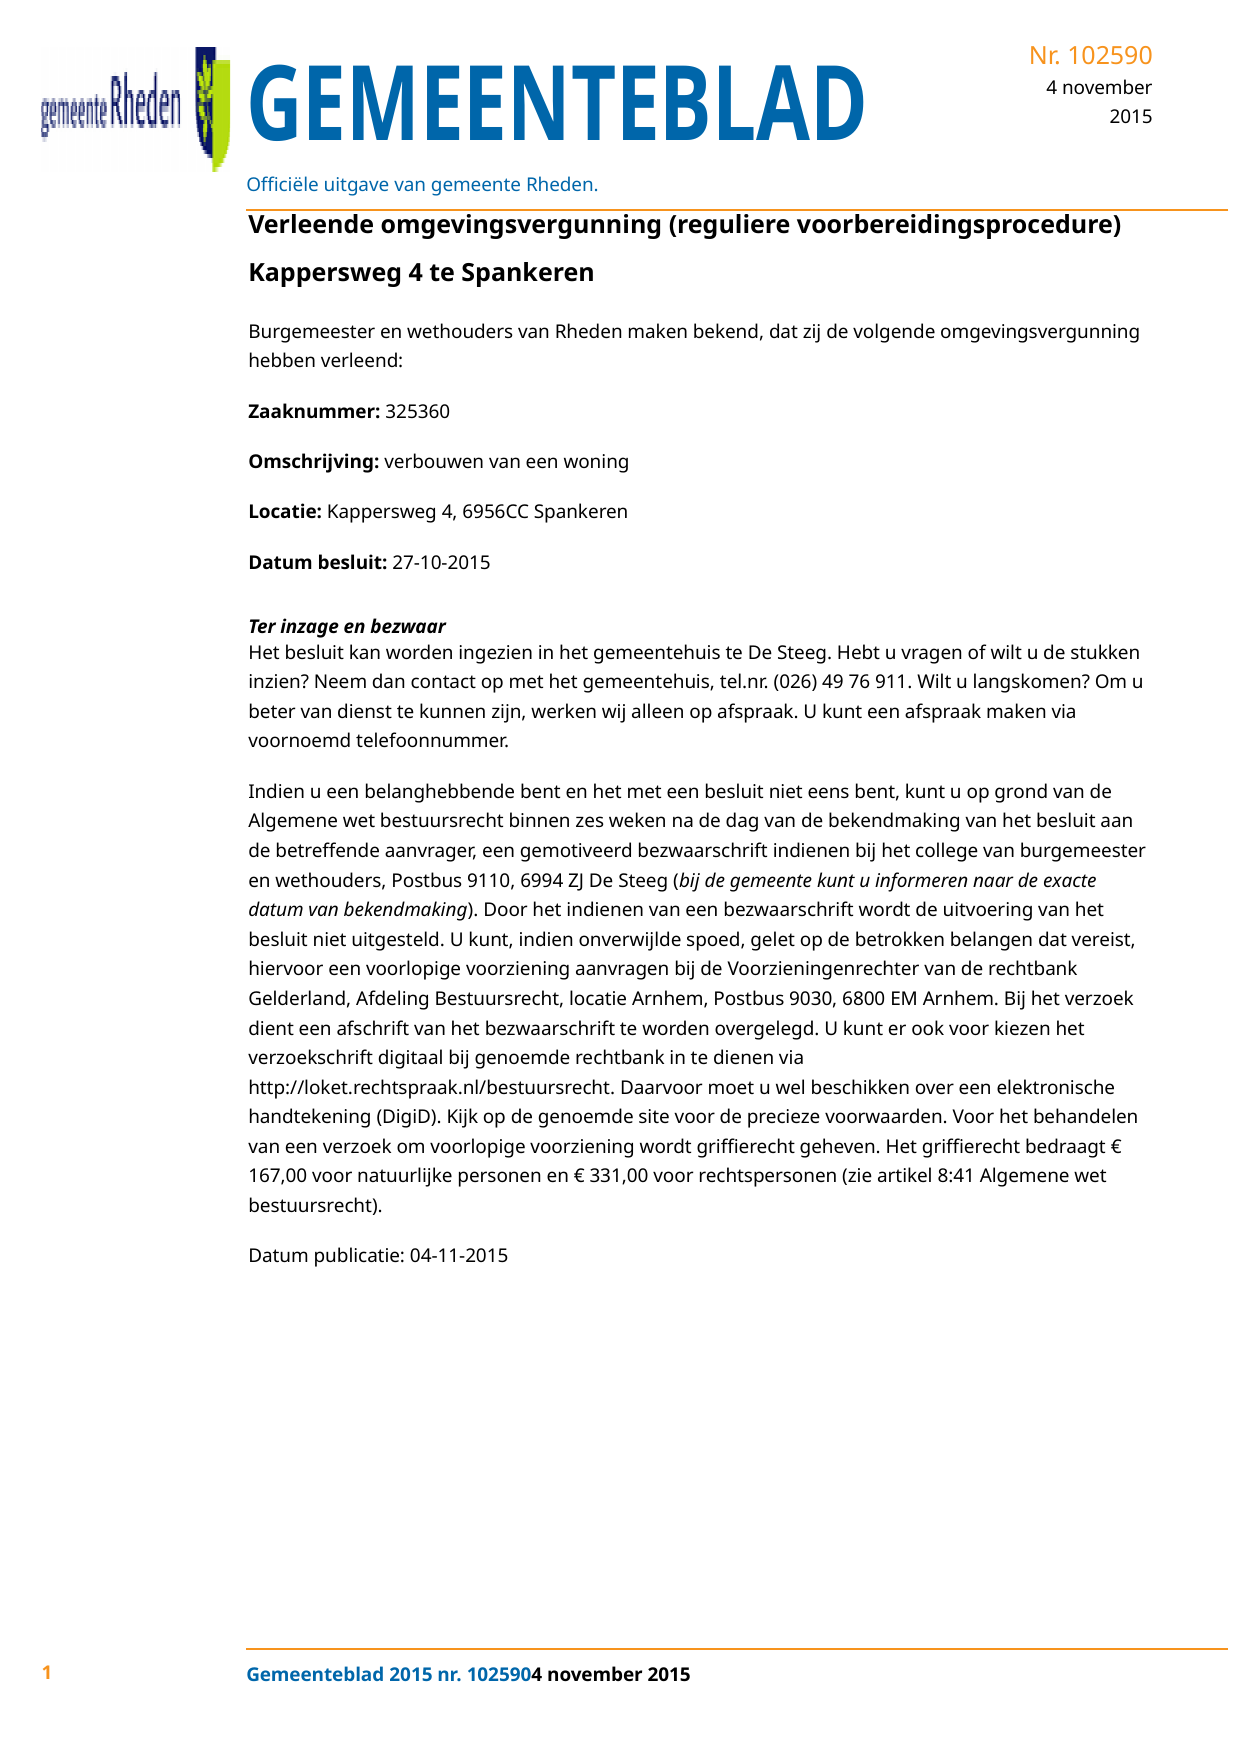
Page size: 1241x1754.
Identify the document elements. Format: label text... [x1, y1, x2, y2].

text Verleende omgevingsvergunning (reguliere voorbereidingsprocedure) Kappersweg 4 te Spankeren [248, 211, 1152, 288]
text Zaaknummer: 325360 [248, 398, 1152, 424]
picture [41, 47, 231, 172]
text Omschrijving: verbouwen van een woning [248, 448, 1152, 474]
text Indien u een belanghebbende bent en het met een besluit niet eens bent, kunt u op grond van de Algemene wet bestuursrecht binnen zes weken na de dag van de bekendmaking van het besluit aan de betreffende aanvrager, een gemotiveerd bezwaarschrift indienen bij het college van burgemeester en wethouders, Postbus 9110, 6994 ZJ De Steeg (bij de gemeente kunt u informeren naar de exacte datum van bekendmaking). Door het indienen van een bezwaarschrift wordt de uitvoering van het besluit niet uitgesteld. U kunt, indien onverwijlde spoed, gelet op de betrokken belangen dat vereist, hiervoor een voorlopige voorziening aanvragen bij de Voorzieningenrechter van de rechtbank Gelderland, Afdeling Bestuursrecht, locatie Arnhem, Postbus 9030, 6800 EM Arnhem. Bij het verzoek dient een afschrift van het bezwaarschrift te worden overgelegd. U kunt er ook voor kiezen het verzoekschrift digitaal bij genoemde rechtbank in te dienen via http://loket.rechtspraak.nl/bestuursrecht. Daarvoor moet u wel beschikken over een elektronische handtekening (DigiD). Kijk op de genoemde site voor de precieze voorwaarden. Voor het behandelen van een verzoek om voorlopige voorziening wordt griffierecht geheven. Het griffierecht bedraagt € 167,00 voor natuurlijke personen en € 331,00 voor rechtspersonen (zie artikel 8:41 Algemene wet bestuursrecht). [248, 778, 1152, 1218]
text Burgemeester en wethouders van Rheden maken bekend, dat zij de volgende omgevingsvergunning hebben verleend: [248, 318, 1152, 373]
text Datum publicatie: 04-11-2015 [248, 1243, 1152, 1268]
text Ter inzage en bezwaar [248, 613, 1152, 639]
text Datum besluit: 27-10-2015 [248, 549, 1152, 575]
text Locatie: Kappersweg 4, 6956CC Spankeren [248, 499, 1152, 524]
text Het besluit kan worden ingezien in het gemeentehuis te De Steeg. Hebt u vragen of wilt u de stukken inzien? Neem dan contact op met het gemeentehuis, tel.nr. (026) 49 76 911. Wilt u langskomen? Om u beter van dienst te kunnen zijn, werken wij alleen op afspraak. U kunt een afspraak maken via voornoemd telefoonnummer. [248, 639, 1152, 753]
